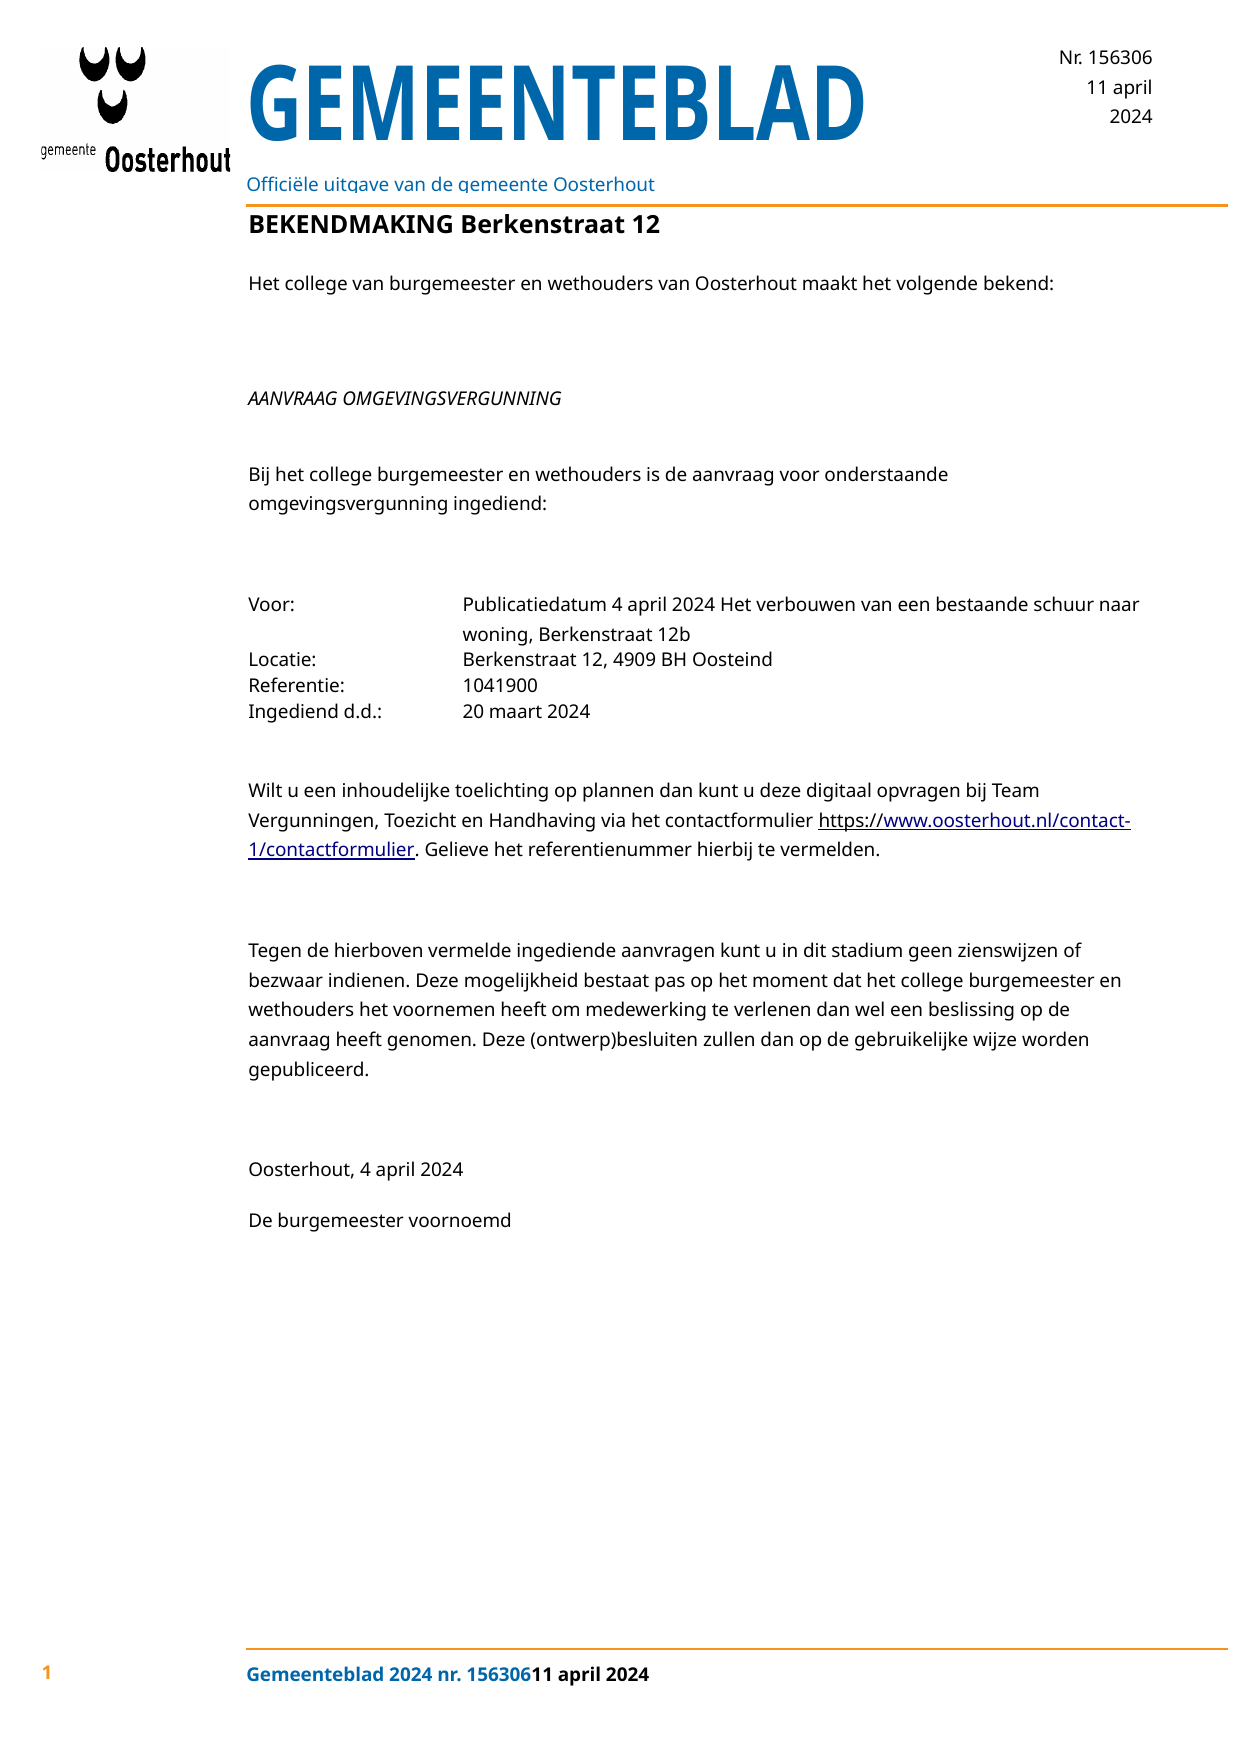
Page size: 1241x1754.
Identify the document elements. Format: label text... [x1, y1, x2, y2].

text De burgemeester voornoemd [248, 1207, 1152, 1233]
table_cell Berkenstraat 12, 4909 BH Oosteind [462, 647, 1152, 672]
text BEKENDMAKING Berkenstraat 12 [248, 207, 1152, 241]
text Wilt u een inhoudelijke toelichting op plannen dan kunt u deze digitaal opvragen bij Team Vergunningen, Toezicht en Handhaving via het contactformulier https://www.oosterhout.nl/contact-1/contactformulier. Gelieve het referentienummer hierbij te vermelden. [248, 777, 1152, 862]
text Het college van burgemeester en wethouders van Oosterhout maakt het volgende bekend: [248, 270, 1152, 296]
picture [41, 47, 231, 172]
text Bij het college burgemeester en wethouders is de aanvraag voor onderstaande omgevingsvergunning ingediend: [248, 461, 1152, 516]
text AANVRAAG OMGEVINGSVERGUNNING [248, 385, 1152, 410]
text Tegen de hierboven vermelde ingediende aanvragen kunt u in dit stadium geen zienswijzen of bezwaar indienen. Deze mogelijkheid bestaat pas op het moment dat het college burgemeester en wethouders het voornemen heeft om medewerking te verlenen dan wel een beslissing op de aanvraag heeft genomen. Deze (ontwerp)besluiten zullen dan op de gebruikelijke wijze worden gepubliceerd. [248, 937, 1152, 1082]
text Oosterhout, 4 april 2024 [248, 1157, 1152, 1182]
table_header Voor: [248, 591, 462, 647]
table_cell Referentie: [248, 673, 462, 698]
table_header Publicatiedatum 4 april 2024 Het verbouwen van een bestaande schuur naar woning, Berkenstraat 12b [462, 591, 1152, 647]
table_cell Locatie: [248, 647, 462, 672]
table_cell Ingediend d.d.: [248, 698, 462, 724]
table_cell 20 maart 2024 [462, 698, 1152, 724]
table_cell 1041900 [462, 673, 1152, 698]
